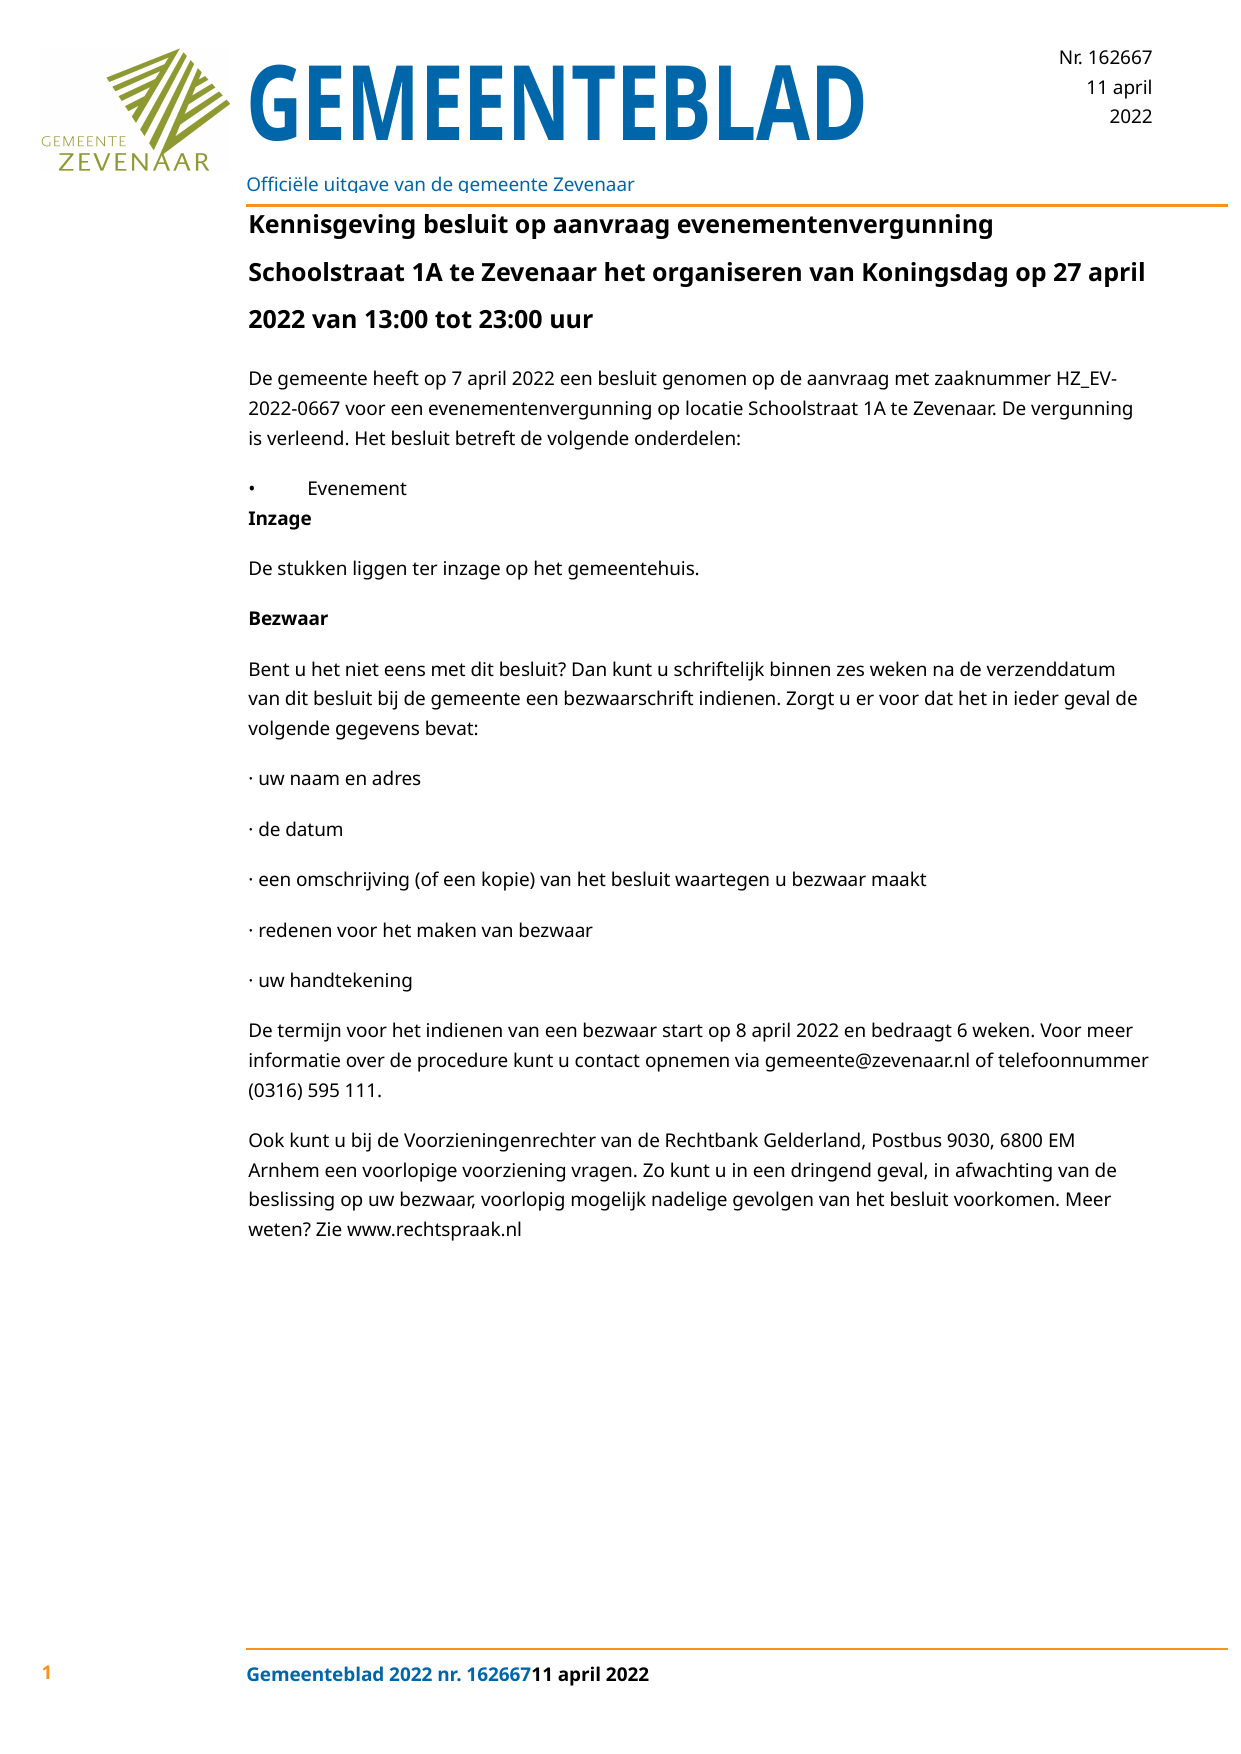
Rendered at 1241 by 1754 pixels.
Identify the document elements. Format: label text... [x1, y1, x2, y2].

text · uw handtekening [248, 967, 1152, 993]
text Inzage [248, 505, 1152, 530]
text De termijn voor het indienen van een bezwaar start op 8 april 2022 en bedraagt 6 weken. Voor meer informatie over de procedure kunt u contact opnemen via gemeente@zevenaar.nl of telefoonnummer (0316) 595 111. [248, 1018, 1152, 1102]
text Kennisgeving besluit op aanvraag evenementenvergunning Schoolstraat 1A te Zevenaar het organiseren van Koningsdag op 27 april 2022 van 13:00 tot 23:00 uur [248, 207, 1152, 336]
text · uw naam en adres [248, 766, 1152, 791]
text Bezwaar [248, 606, 1152, 631]
text · redenen voor het maken van bezwaar [248, 917, 1152, 942]
text · de datum [248, 816, 1152, 842]
text De gemeente heeft op 7 april 2022 een besluit genomen op de aanvraag met zaaknummer HZ_EV-2022-0667 voor een evenementenvergunning op locatie Schoolstraat 1A te Zevenaar. De vergunning is verleend. Het besluit betreft de volgende onderdelen: [248, 366, 1152, 450]
list Evenement [248, 475, 1152, 501]
picture [41, 47, 231, 172]
text Bent u het niet eens met dit besluit? Dan kunt u schriftelijk binnen zes weken na de verzenddatum van dit besluit bij de gemeente een bezwaarschrift indienen. Zorgt u er voor dat het in ieder geval de volgende gegevens bevat: [248, 656, 1152, 741]
text · een omschrijving (of een kopie) van het besluit waartegen u bezwaar maakt [248, 866, 1152, 892]
text De stukken liggen ter inzage op het gemeentehuis. [248, 555, 1152, 581]
text Ook kunt u bij de Voorzieningenrechter van de Rechtbank Gelderland, Postbus 9030, 6800 EM Arnhem een voorlopige voorziening vragen. Zo kunt u in een dringend geval, in afwachting van de beslissing op uw bezwaar, voorlopig mogelijk nadelige gevolgen van het besluit voorkomen. Meer weten? Zie www.rechtspraak.nl [248, 1127, 1152, 1242]
